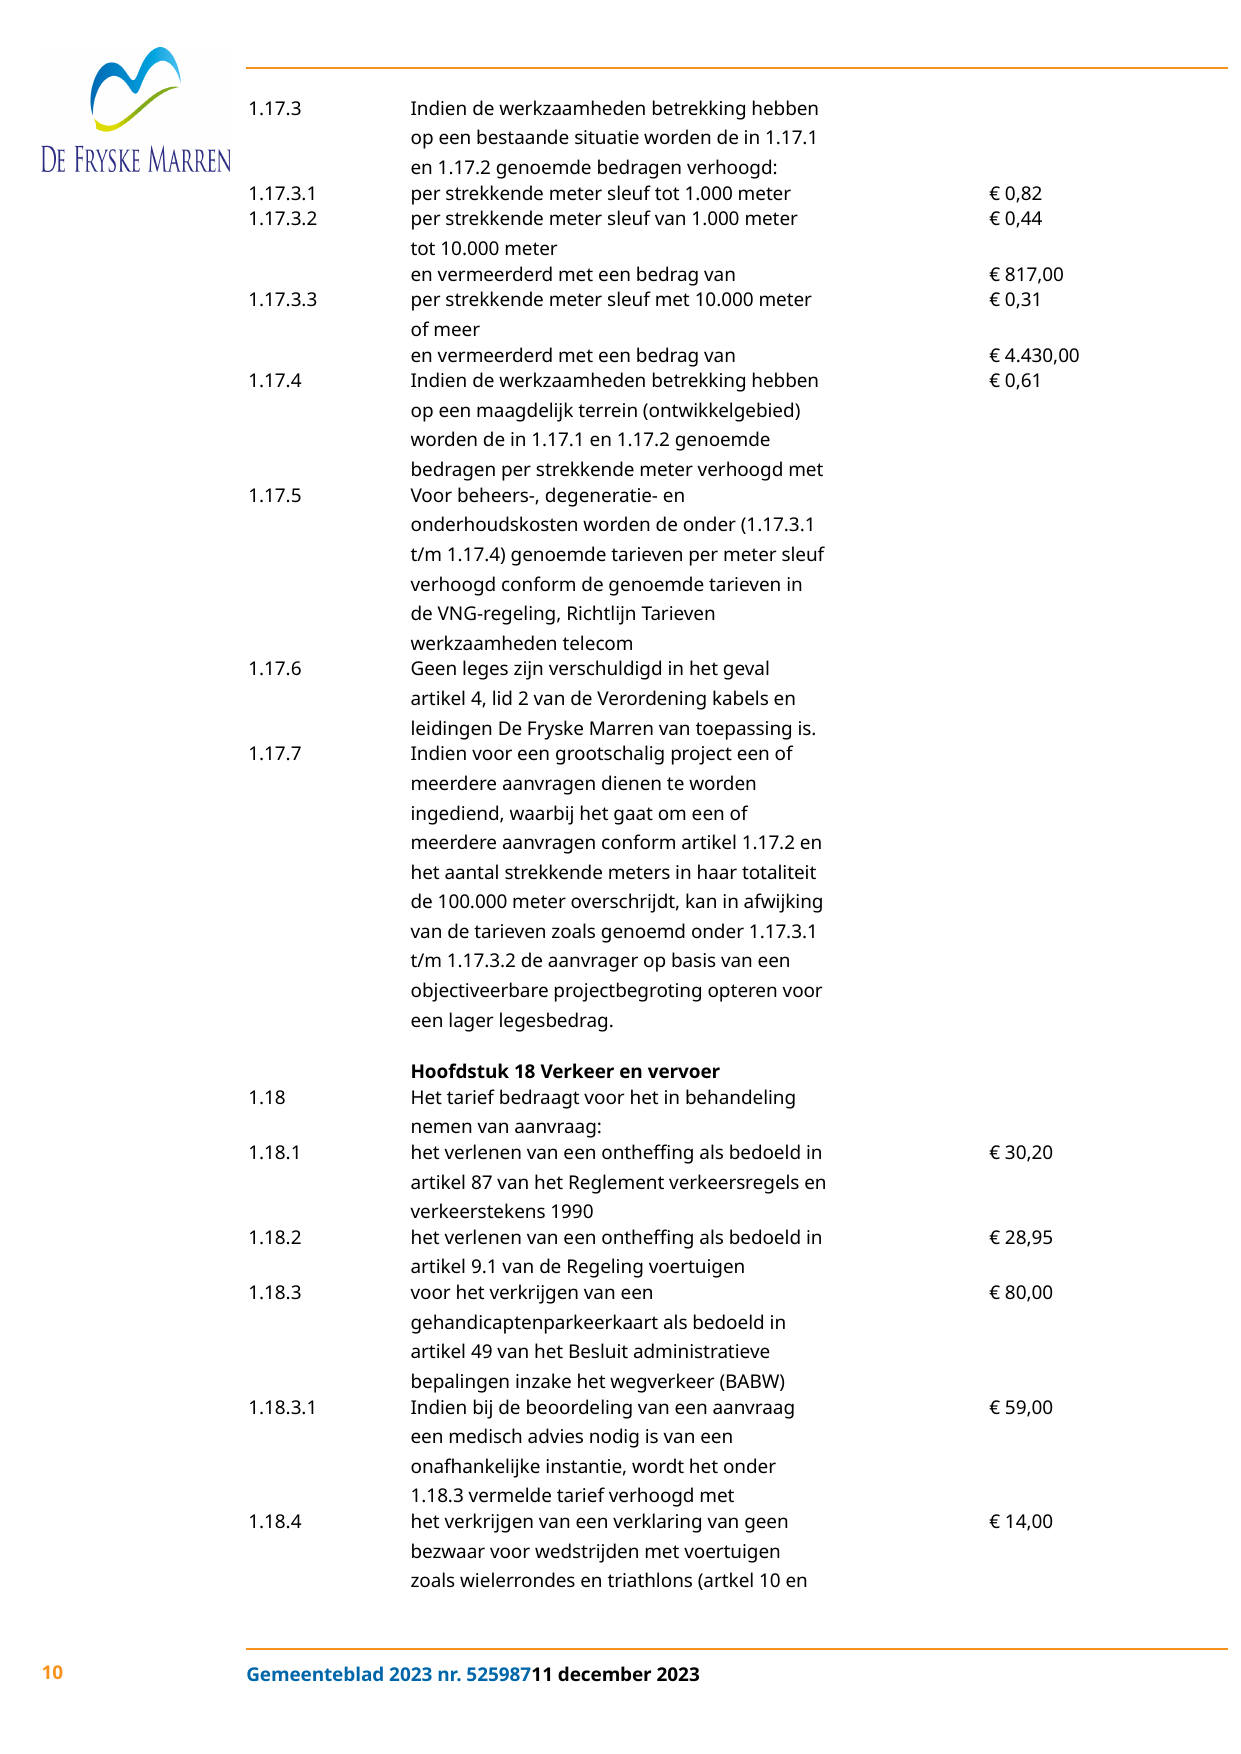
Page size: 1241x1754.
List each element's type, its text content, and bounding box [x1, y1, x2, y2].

table_cell € 0,31 [989, 286, 1152, 342]
table_cell Indien bij de beoordeling van een aanvraag een medisch advies nodig is van een onafhankelijke instantie, wordt het onder 1.18.3 vermelde tarief verhoogd met [410, 1394, 827, 1508]
table_cell 1.18.4 [248, 1509, 410, 1593]
table_cell € 0,82 [989, 180, 1152, 205]
table_cell € 28,95 [989, 1224, 1152, 1279]
table_cell 1.17.5 [248, 482, 410, 656]
table_cell [827, 1280, 989, 1394]
table_cell [248, 1033, 410, 1058]
table_cell Indien voor een grootschalig project een of meerdere aanvragen dienen te worden ingediend, waarbij het gaat om een of meerdere aanvragen conform artikel 1.17.2 en het aantal strekkende meters in haar totaliteit de 100.000 meter overschrijdt, kan in afwijking van de tarieven zoals genoemd onder 1.17.3.1 t/m 1.17.3.2 de aanvrager op basis van een objectiveerbare projectbegroting opteren voor een lager legesbedrag. [410, 741, 827, 1032]
table_cell Voor beheers-, degeneratie- en onderhoudskosten worden de onder (1.17.3.1 t/m 1.17.4) genoemde tarieven per meter sleuf verhoogd conform de genoemde tarieven in de VNG-regeling, Richtlijn Tarieven werkzaamheden telecom [410, 482, 827, 656]
table_cell 1.17.3.3 [248, 286, 410, 342]
table_cell [827, 180, 989, 205]
table_cell [989, 741, 1152, 1032]
table_cell [989, 1084, 1152, 1139]
table_cell en vermeerderd met een bedrag van [410, 342, 827, 367]
table_cell [827, 95, 989, 180]
table_cell voor het verkrijgen van een gehandicaptenparkeerkaart als bedoeld in artikel 49 van het Besluit administratieve bepalingen inzake het wegverkeer (BABW) [410, 1280, 827, 1394]
table_cell per strekkende meter sleuf met 10.000 meter of meer [410, 286, 827, 342]
table_cell [827, 741, 989, 1032]
table_cell Geen leges zijn verschuldigd in het geval artikel 4, lid 2 van de Verordening kabels en leidingen De Fryske Marren van toepassing is. [410, 656, 827, 741]
table_cell het verlenen van een ontheffing als bedoeld in artikel 87 van het Reglement verkeersregels en verkeerstekens 1990 [410, 1139, 827, 1224]
table_cell € 14,00 [989, 1509, 1152, 1593]
table_cell € 59,00 [989, 1394, 1152, 1508]
table_cell [410, 1033, 827, 1058]
table_cell 1.17.3 [248, 95, 410, 180]
table_cell € 30,20 [989, 1139, 1152, 1224]
table_cell [827, 1084, 989, 1139]
table_cell [827, 368, 989, 482]
table_cell het verkrijgen van een verklaring van geen bezwaar voor wedstrijden met voertuigen zoals wielerrondes en triathlons (artkel 10 en [410, 1509, 827, 1593]
table_cell € 80,00 [989, 1280, 1152, 1394]
table_cell 1.17.4 [248, 368, 410, 482]
table_cell [989, 656, 1152, 741]
table_cell en vermeerderd met een bedrag van [410, 261, 827, 286]
table_cell 1.17.7 [248, 741, 410, 1032]
table_cell Indien de werkzaamheden betrekking hebben op een bestaande situatie worden de in 1.17.1 en 1.17.2 genoemde bedragen verhoogd: [410, 95, 827, 180]
table_cell € 0,44 [989, 205, 1152, 261]
table_cell Hoofdstuk 18 Verkeer en vervoer [410, 1058, 827, 1084]
table_cell [827, 286, 989, 342]
table_cell [827, 1224, 989, 1279]
table_cell 1.17.3.2 [248, 205, 410, 261]
table_cell [989, 1058, 1152, 1084]
table_cell per strekkende meter sleuf tot 1.000 meter [410, 180, 827, 205]
table_cell € 817,00 [989, 261, 1152, 286]
table_cell [989, 95, 1152, 180]
table_cell € 0,61 [989, 368, 1152, 482]
table_cell 1.18.2 [248, 1224, 410, 1279]
table_cell [827, 1058, 989, 1084]
table_cell Indien de werkzaamheden betrekking hebben op een maagdelijk terrein (ontwikkelgebied) worden de in 1.17.1 en 1.17.2 genoemde bedragen per strekkende meter verhoogd met [410, 368, 827, 482]
table_cell [827, 1394, 989, 1508]
table_cell 1.18.1 [248, 1139, 410, 1224]
table_cell [248, 261, 410, 286]
table_cell [989, 482, 1152, 656]
table_cell [827, 1033, 989, 1058]
table_cell Het tarief bedraagt voor het in behandeling nemen van aanvraag: [410, 1084, 827, 1139]
table_cell [827, 1509, 989, 1593]
table_cell € 4.430,00 [989, 342, 1152, 367]
table_cell per strekkende meter sleuf van 1.000 meter tot 10.000 meter [410, 205, 827, 261]
table_cell [827, 261, 989, 286]
table_cell [989, 1033, 1152, 1058]
table_cell [827, 656, 989, 741]
table_cell [827, 205, 989, 261]
table_cell [827, 342, 989, 367]
table_cell 1.17.3.1 [248, 180, 410, 205]
table_cell [827, 482, 989, 656]
table_cell 1.17.6 [248, 656, 410, 741]
picture [41, 47, 231, 172]
table_cell 1.18.3.1 [248, 1394, 410, 1508]
table_cell [248, 342, 410, 367]
table_cell [248, 1058, 410, 1084]
table_cell 1.18.3 [248, 1280, 410, 1394]
table_cell [827, 1139, 989, 1224]
table_cell het verlenen van een ontheffing als bedoeld in artikel 9.1 van de Regeling voertuigen [410, 1224, 827, 1279]
table_cell 1.18 [248, 1084, 410, 1139]
